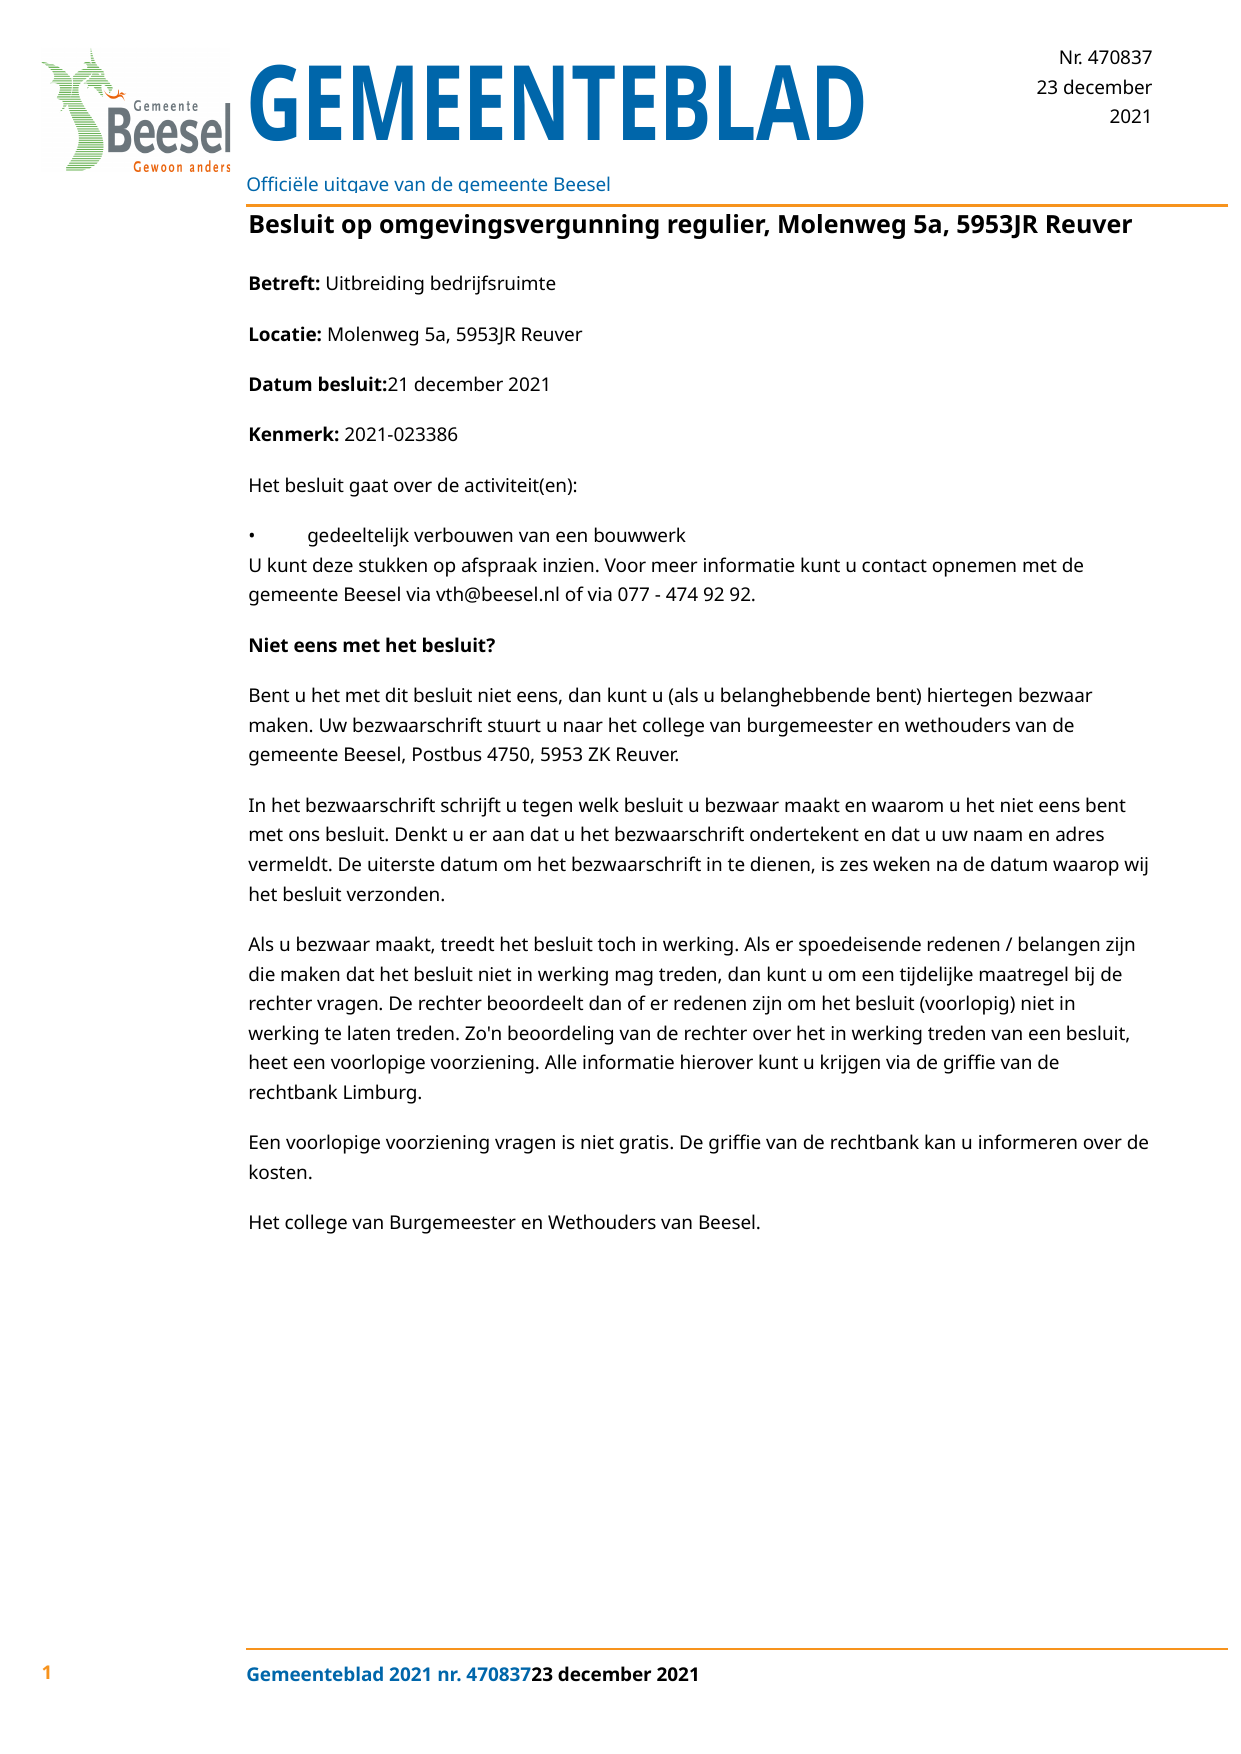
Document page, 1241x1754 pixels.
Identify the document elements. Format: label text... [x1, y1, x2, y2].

text Besluit op omgevingsvergunning regulier, Molenweg 5a, 5953JR Reuver [248, 207, 1152, 241]
text Kenmerk: 2021-023386 [248, 422, 1152, 447]
picture [41, 47, 231, 172]
text In het bezwaarschrift schrijft u tegen welk besluit u bezwaar maakt en waarom u het niet eens bent met ons besluit. Denkt u er aan dat u het bezwaarschrift ondertekent en dat u uw naam en adres vermeldt. De uiterste datum om het bezwaarschrift in te dienen, is zes weken na de datum waarop wij het besluit verzonden. [248, 792, 1152, 906]
text Bent u het met dit besluit niet eens, dan kunt u (als u belanghebbende bent) hiertegen bezwaar maken. Uw bezwaarschrift stuurt u naar het college van burgemeester en wethouders van de gemeente Beesel, Postbus 4750, 5953 ZK Reuver. [248, 682, 1152, 767]
text Als u bezwaar maakt, treedt het besluit toch in werking. Als er spoedeisende redenen / belangen zijn die maken dat het besluit niet in werking mag treden, dan kunt u om een tijdelijke maatregel bij de rechter vragen. De rechter beoordeelt dan of er redenen zijn om het besluit (voorlopig) niet in werking te laten treden. Zo'n beoordeling van de rechter over het in werking treden van een besluit, heet een voorlopige voorziening. Alle informatie hierover kunt u krijgen via de griffie van de rechtbank Limburg. [248, 931, 1152, 1105]
text Niet eens met het besluit? [248, 632, 1152, 658]
list gedeeltelijk verbouwen van een bouwwerk [248, 522, 1152, 548]
text U kunt deze stukken op afspraak inzien. Voor meer informatie kunt u contact opnemen met de gemeente Beesel via vth@beesel.nl of via 077 - 474 92 92. [248, 552, 1152, 607]
text Datum besluit:21 december 2021 [248, 371, 1152, 397]
text Het college van Burgemeester en Wethouders van Beesel. [248, 1209, 1152, 1235]
text Betreft: Uitbreiding bedrijfsruimte [248, 270, 1152, 296]
text Het besluit gaat over de activiteit(en): [248, 472, 1152, 498]
text Een voorlopige voorziening vragen is niet gratis. De griffie van de rechtbank kan u informeren over de kosten. [248, 1129, 1152, 1185]
text Locatie: Molenweg 5a, 5953JR Reuver [248, 321, 1152, 346]
